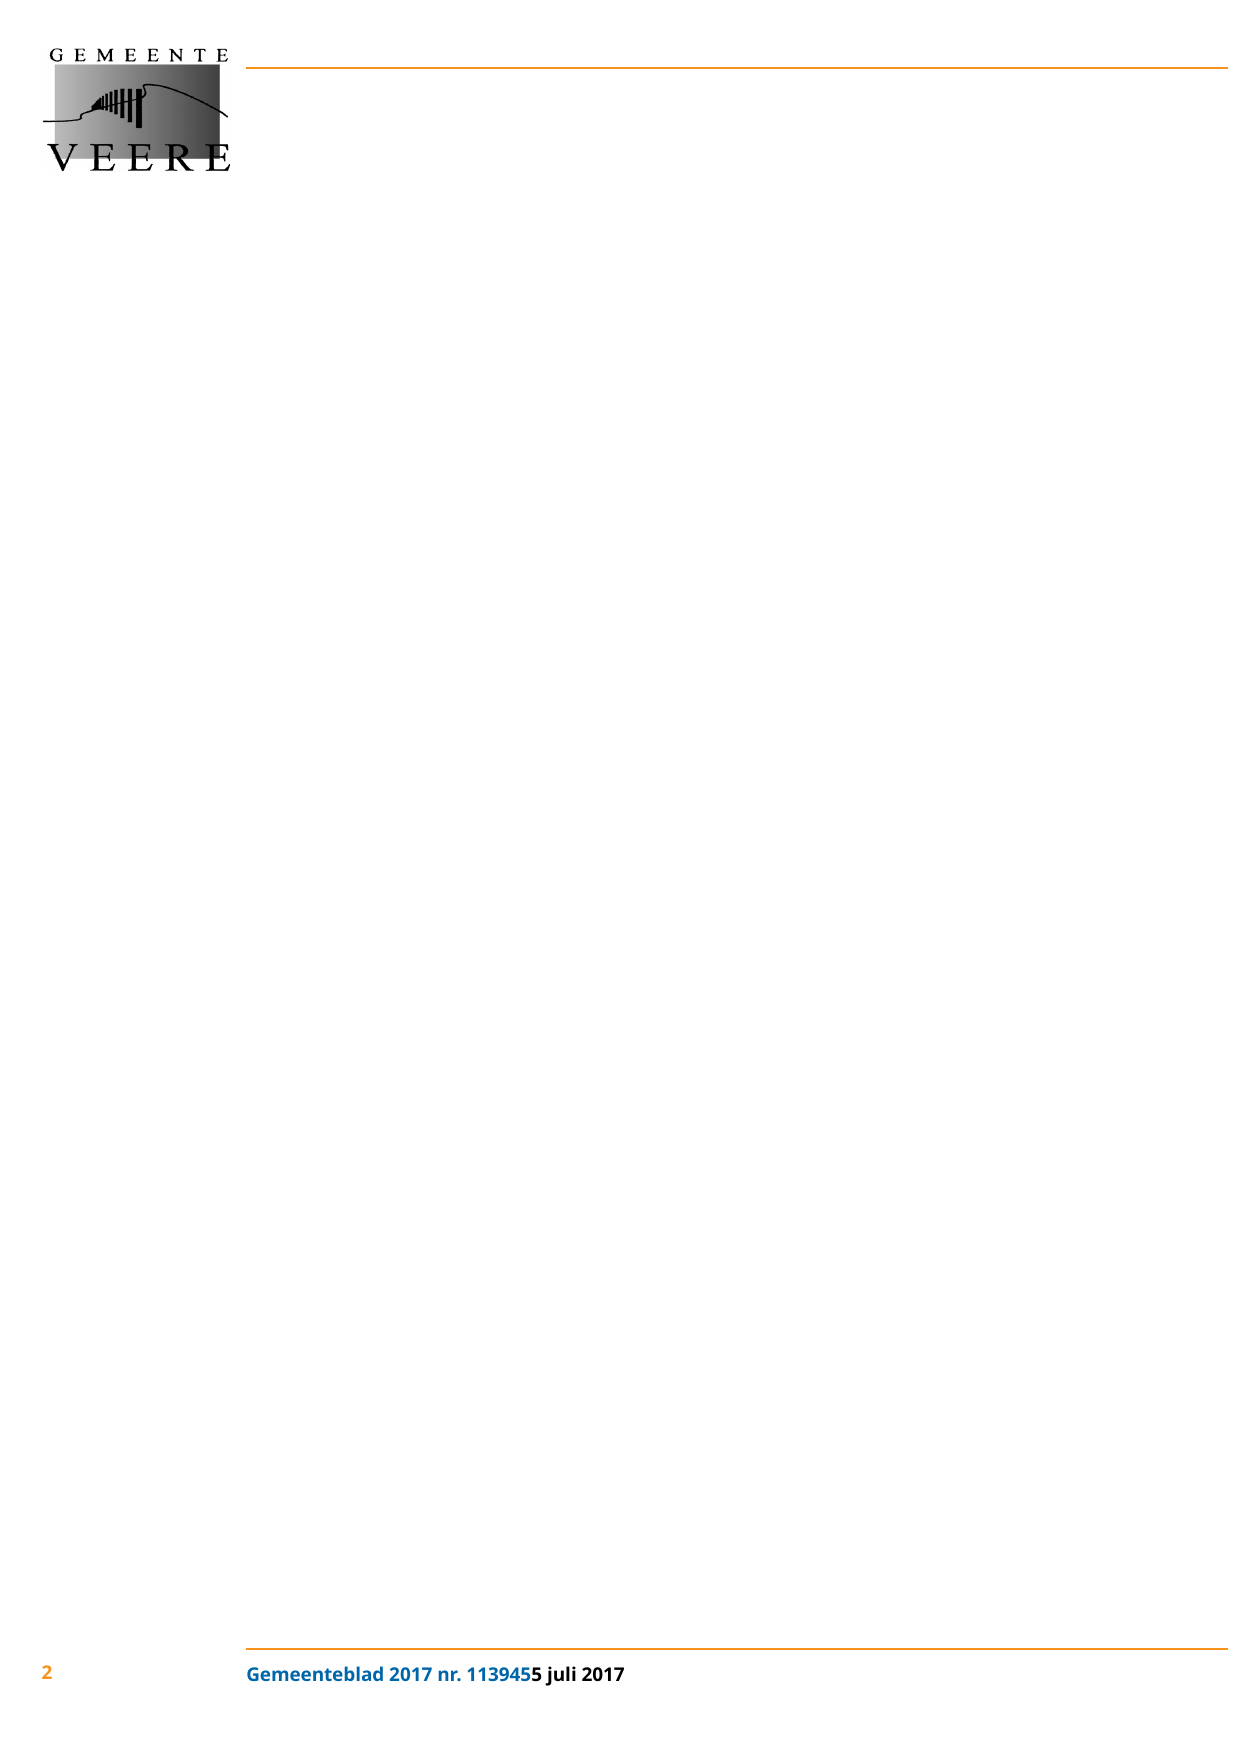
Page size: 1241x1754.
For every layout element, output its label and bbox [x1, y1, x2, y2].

picture [41, 47, 231, 172]
